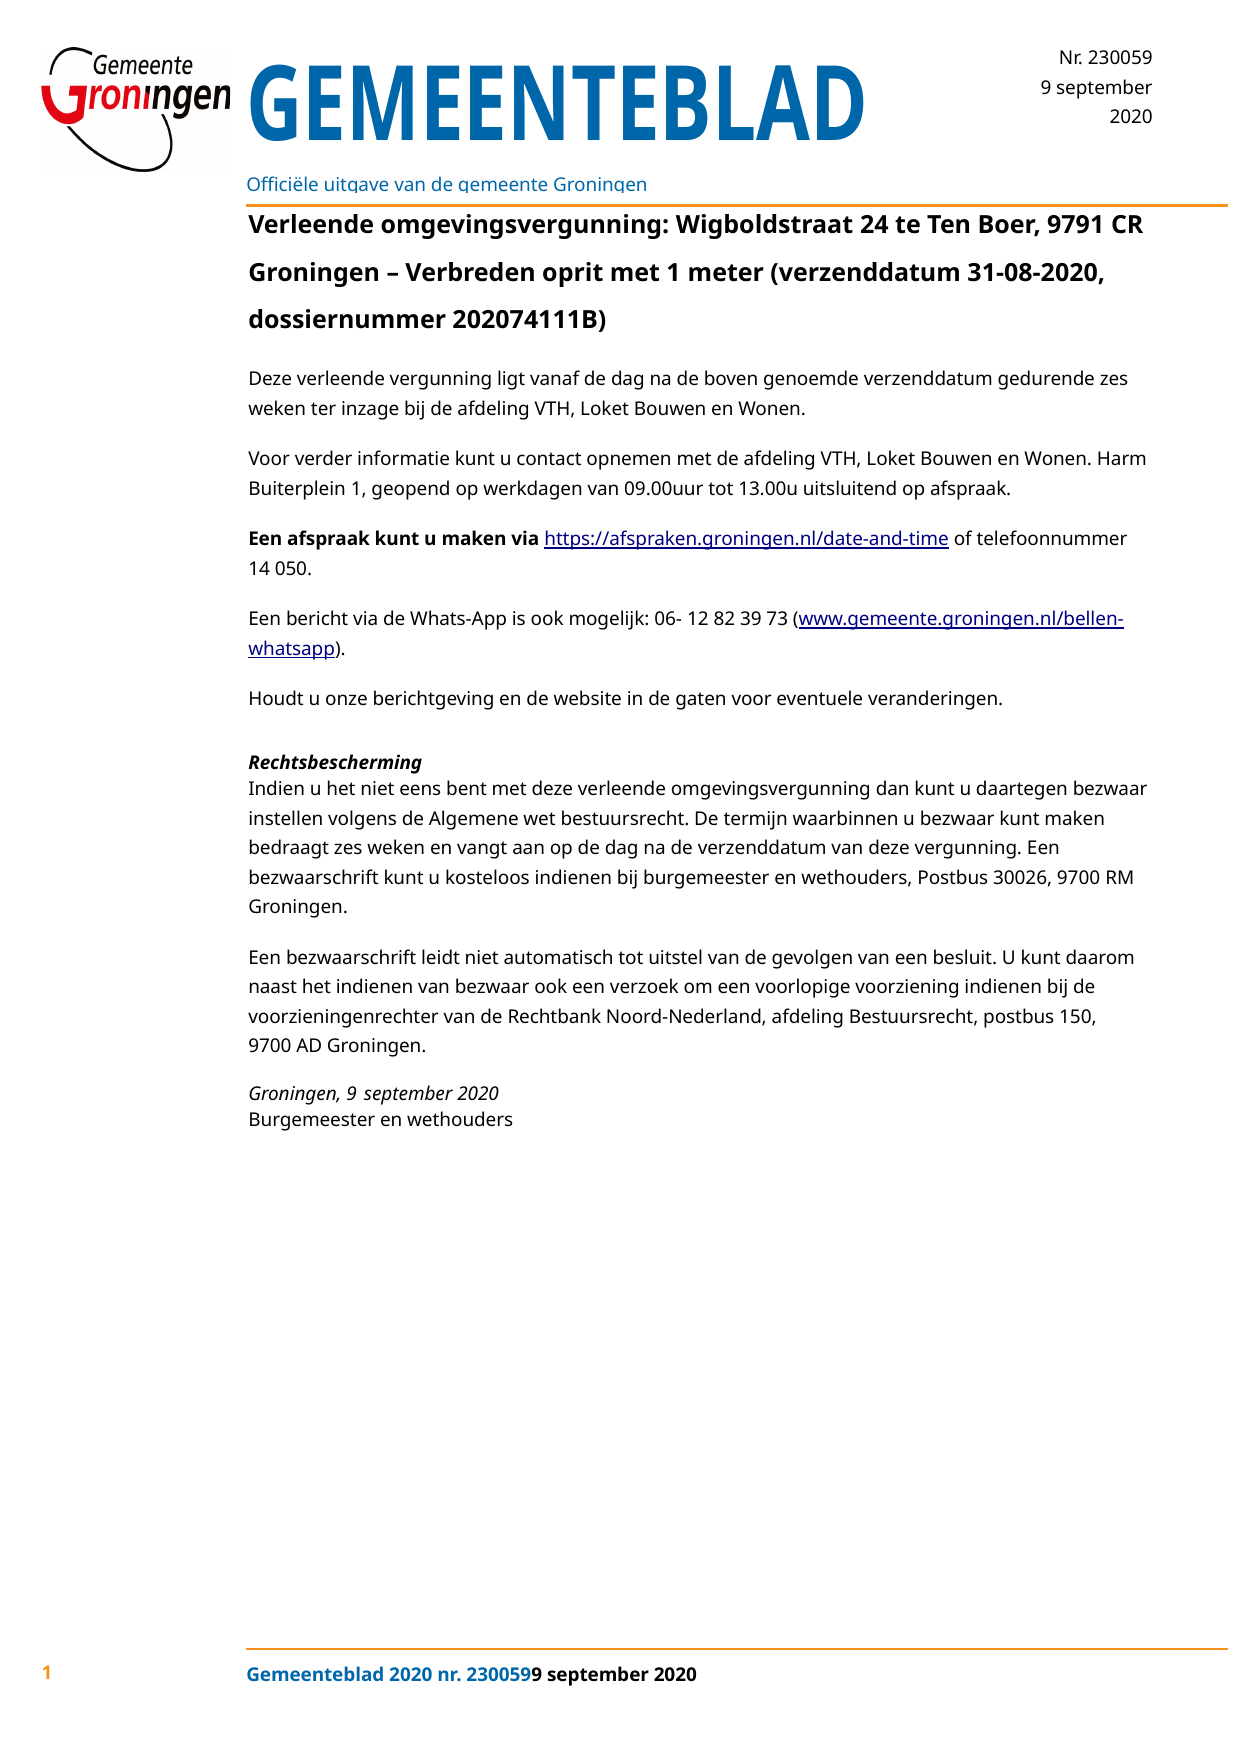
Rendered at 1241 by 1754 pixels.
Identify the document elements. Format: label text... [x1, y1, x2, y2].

text Groningen, 9 september 2020 [248, 1081, 1152, 1106]
text Rechtsbescherming [248, 749, 1152, 775]
text Indien u het niet eens bent met deze verleende omgevingsvergunning dan kunt u daartegen bezwaar instellen volgens de Algemene wet bestuursrecht. De termijn waarbinnen u bezwaar kunt maken bedraagt zes weken en vangt aan op de dag na de verzenddatum van deze vergunning. Een bezwaarschrift kunt u kosteloos indienen bij burgemeester en wethouders, Postbus 30026, 9700 RM Groningen. [248, 775, 1152, 919]
text Houdt u onze berichtgeving en de website in de gaten voor eventuele veranderingen. [248, 686, 1152, 711]
text Voor verder informatie kunt u contact opnemen met de afdeling VTH, Loket Bouwen en Wonen. Harm Buiterplein 1, geopend op werkdagen van 09.00uur tot 13.00u uitsluitend op afspraak. [248, 446, 1152, 501]
text Een afspraak kunt u maken via https://afspraken.groningen.nl/date-and-time of telefoonnummer 14 050. [248, 526, 1152, 581]
text Een bericht via de Whats-App is ook mogelijk: 06- 12 82 39 73 (www.gemeente.groningen.nl/bellen-whatsapp). [248, 606, 1152, 661]
text Een bezwaarschrift leidt niet automatisch tot uitstel van de gevolgen van een besluit. U kunt daarom naast het indienen van bezwaar ook een verzoek om een voorlopige voorziening indienen bij de voorzieningenrechter van de Rechtbank Noord-Nederland, afdeling Bestuursrecht, postbus 150, 9700 AD Groningen. [248, 944, 1152, 1058]
picture [41, 47, 231, 172]
text Deze verleende vergunning ligt vanaf de dag na de boven genoemde verzenddatum gedurende zes weken ter inzage bij de afdeling VTH, Loket Bouwen en Wonen. [248, 366, 1152, 421]
text Verleende omgevingsvergunning: Wigboldstraat 24 te Ten Boer, 9791 CR Groningen – Verbreden oprit met 1 meter (verzenddatum 31-08-2020, dossiernummer 202074111B) [248, 207, 1152, 336]
text Burgemeester en wethouders [248, 1106, 1152, 1132]
